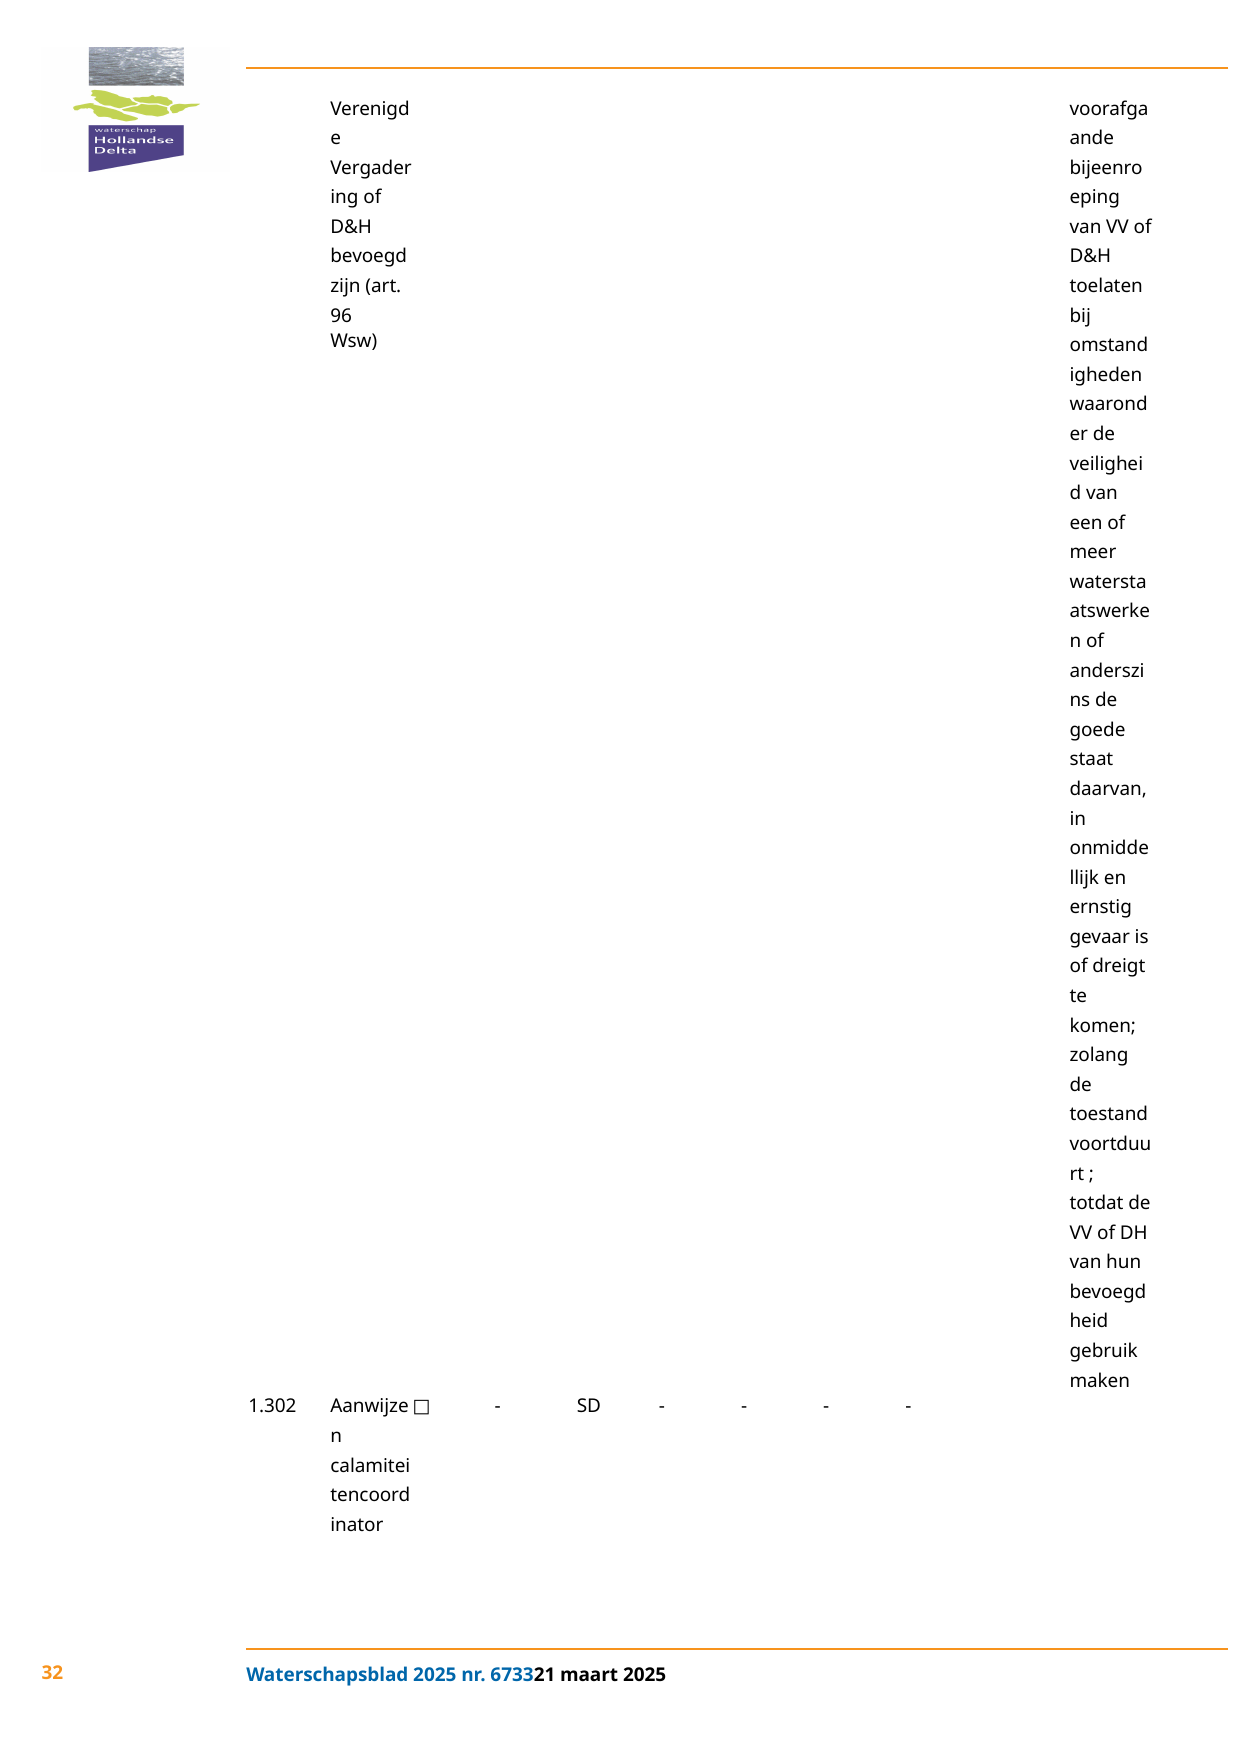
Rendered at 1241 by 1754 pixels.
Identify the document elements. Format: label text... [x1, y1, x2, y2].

table_cell [987, 328, 1069, 1393]
table_cell voorafgaande bijeenroeping van VV of D&H toelaten bij omstandigheden waaronder de veiligheid van een of meer waterstaatswerken of anderszins de goede staat daarvan, in onmiddellijk en ernstig gevaar is of dreigt te komen; zolang de toestand voortduurt ; totdat de VV of DH van hun bevoegdheid gebruikmaken [1069, 95, 1152, 1393]
table_cell Wsw) [330, 328, 412, 1393]
table_cell 1.302 [248, 1393, 330, 1537]
table_cell - [577, 95, 659, 1393]
table_cell - [905, 95, 987, 1393]
table_cell - [494, 1393, 577, 1537]
table_cell - [412, 95, 494, 1393]
table_cell Verenigde Vergadering of D&H bevoegd zijn (art. 96 [330, 95, 412, 328]
table_cell - [659, 1393, 741, 1537]
table_cell Aanwijzen calamiteitencoordinator [330, 1393, 412, 1537]
table_cell - [741, 95, 823, 1393]
table_cell □ [412, 1393, 494, 1537]
table_cell SD [577, 1393, 659, 1537]
table_cell [248, 95, 330, 1393]
table_cell [494, 95, 577, 1393]
table_cell - [741, 1393, 823, 1537]
table_cell [987, 1393, 1069, 1537]
table_cell - [823, 1393, 905, 1537]
table_cell [987, 95, 1069, 328]
picture [41, 47, 231, 172]
table_cell - [823, 95, 905, 1393]
table_cell - [905, 1393, 987, 1537]
table_cell - [659, 95, 741, 1393]
table_cell [1069, 1393, 1152, 1537]
